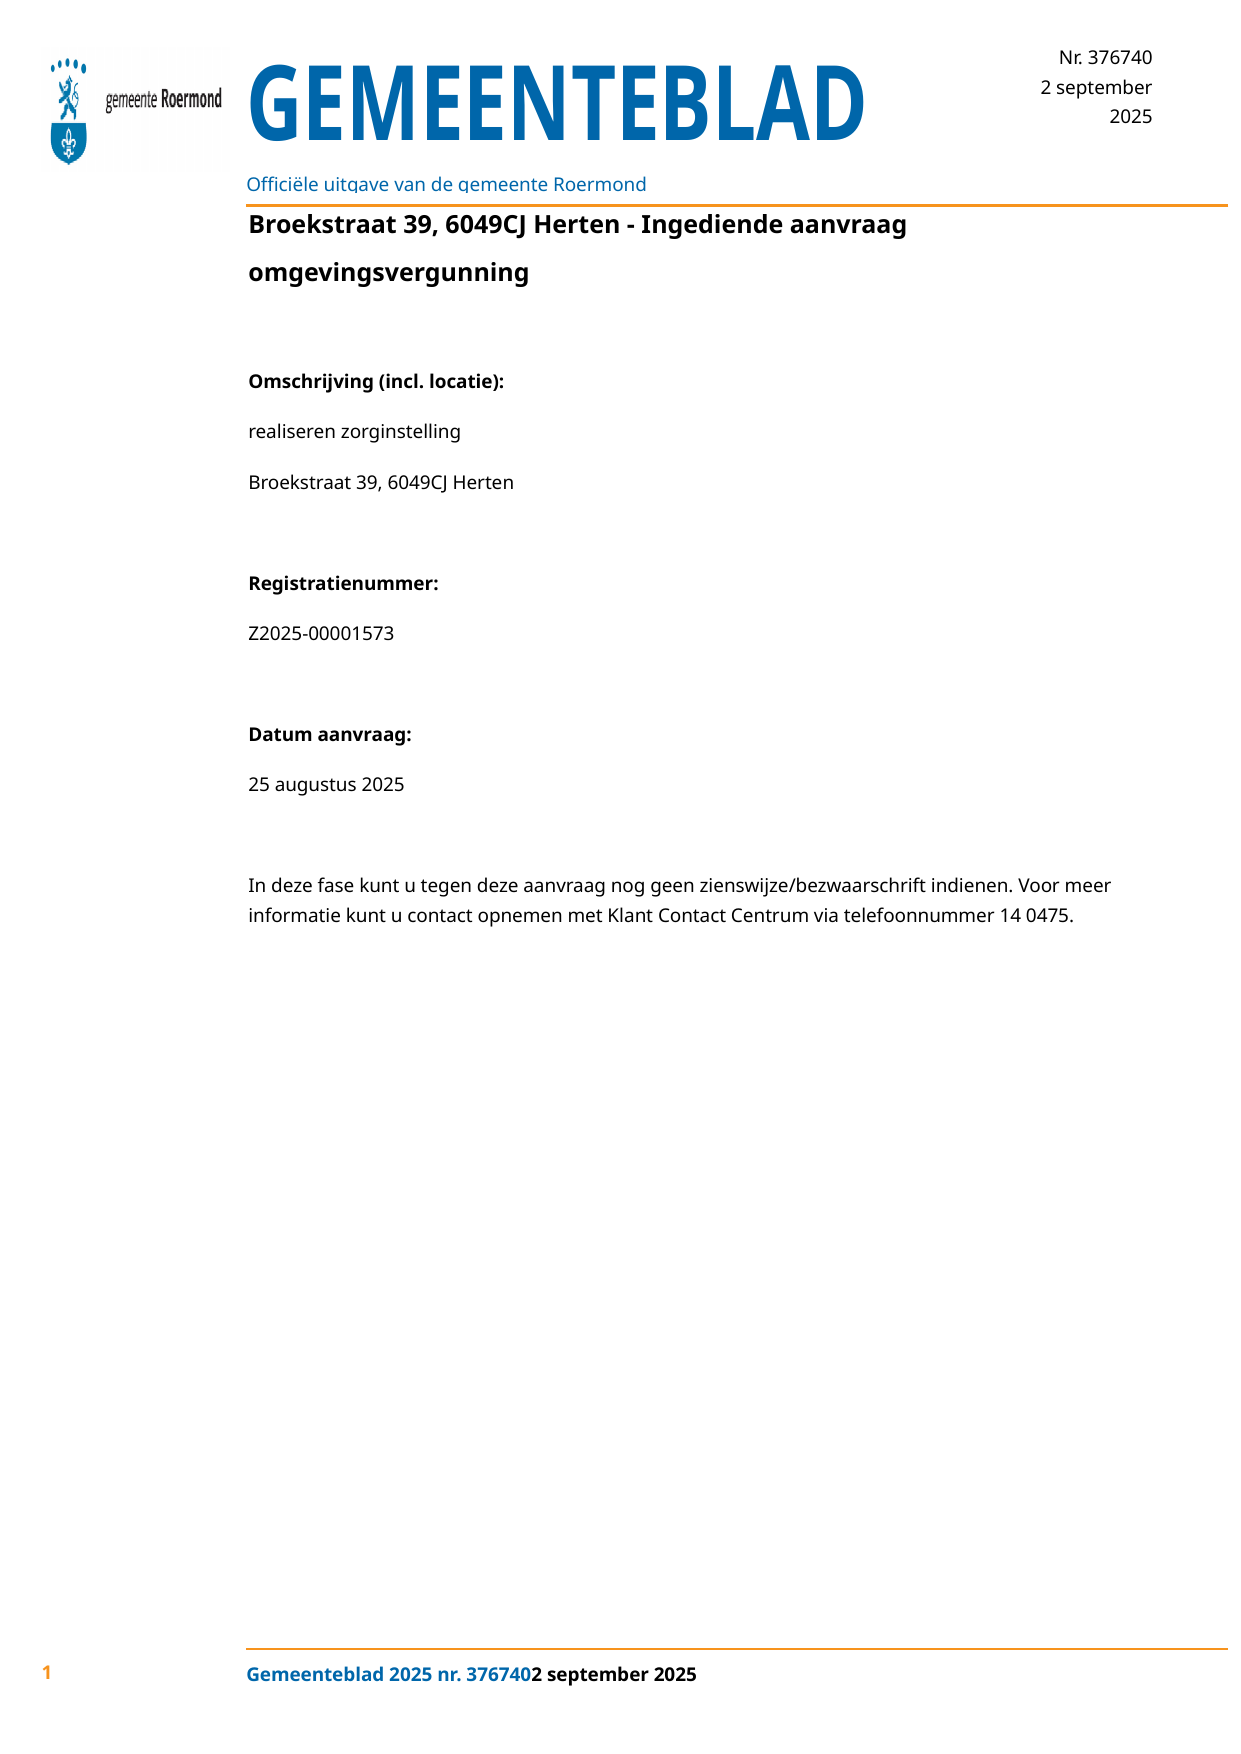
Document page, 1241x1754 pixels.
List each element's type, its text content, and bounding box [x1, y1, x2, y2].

text Z2025-00001573 [248, 620, 1152, 646]
text Datum aanvraag: [248, 721, 1152, 747]
text Omschrijving (incl. locatie): [248, 368, 1152, 394]
text 25 augustus 2025 [248, 772, 1152, 797]
picture [41, 47, 231, 172]
text In deze fase kunt u tegen deze aanvraag nog geen zienswijze/bezwaarschrift indienen. Voor meer informatie kunt u contact opnemen met Klant Contact Centrum via telefoonnummer 14 0475. [248, 872, 1152, 928]
text Broekstraat 39, 6049CJ Herten - Ingediende aanvraag omgevingsvergunning [248, 207, 1152, 288]
text Broekstraat 39, 6049CJ Herten [248, 469, 1152, 495]
text realiseren zorginstelling [248, 419, 1152, 444]
text Registratienummer: [248, 570, 1152, 596]
